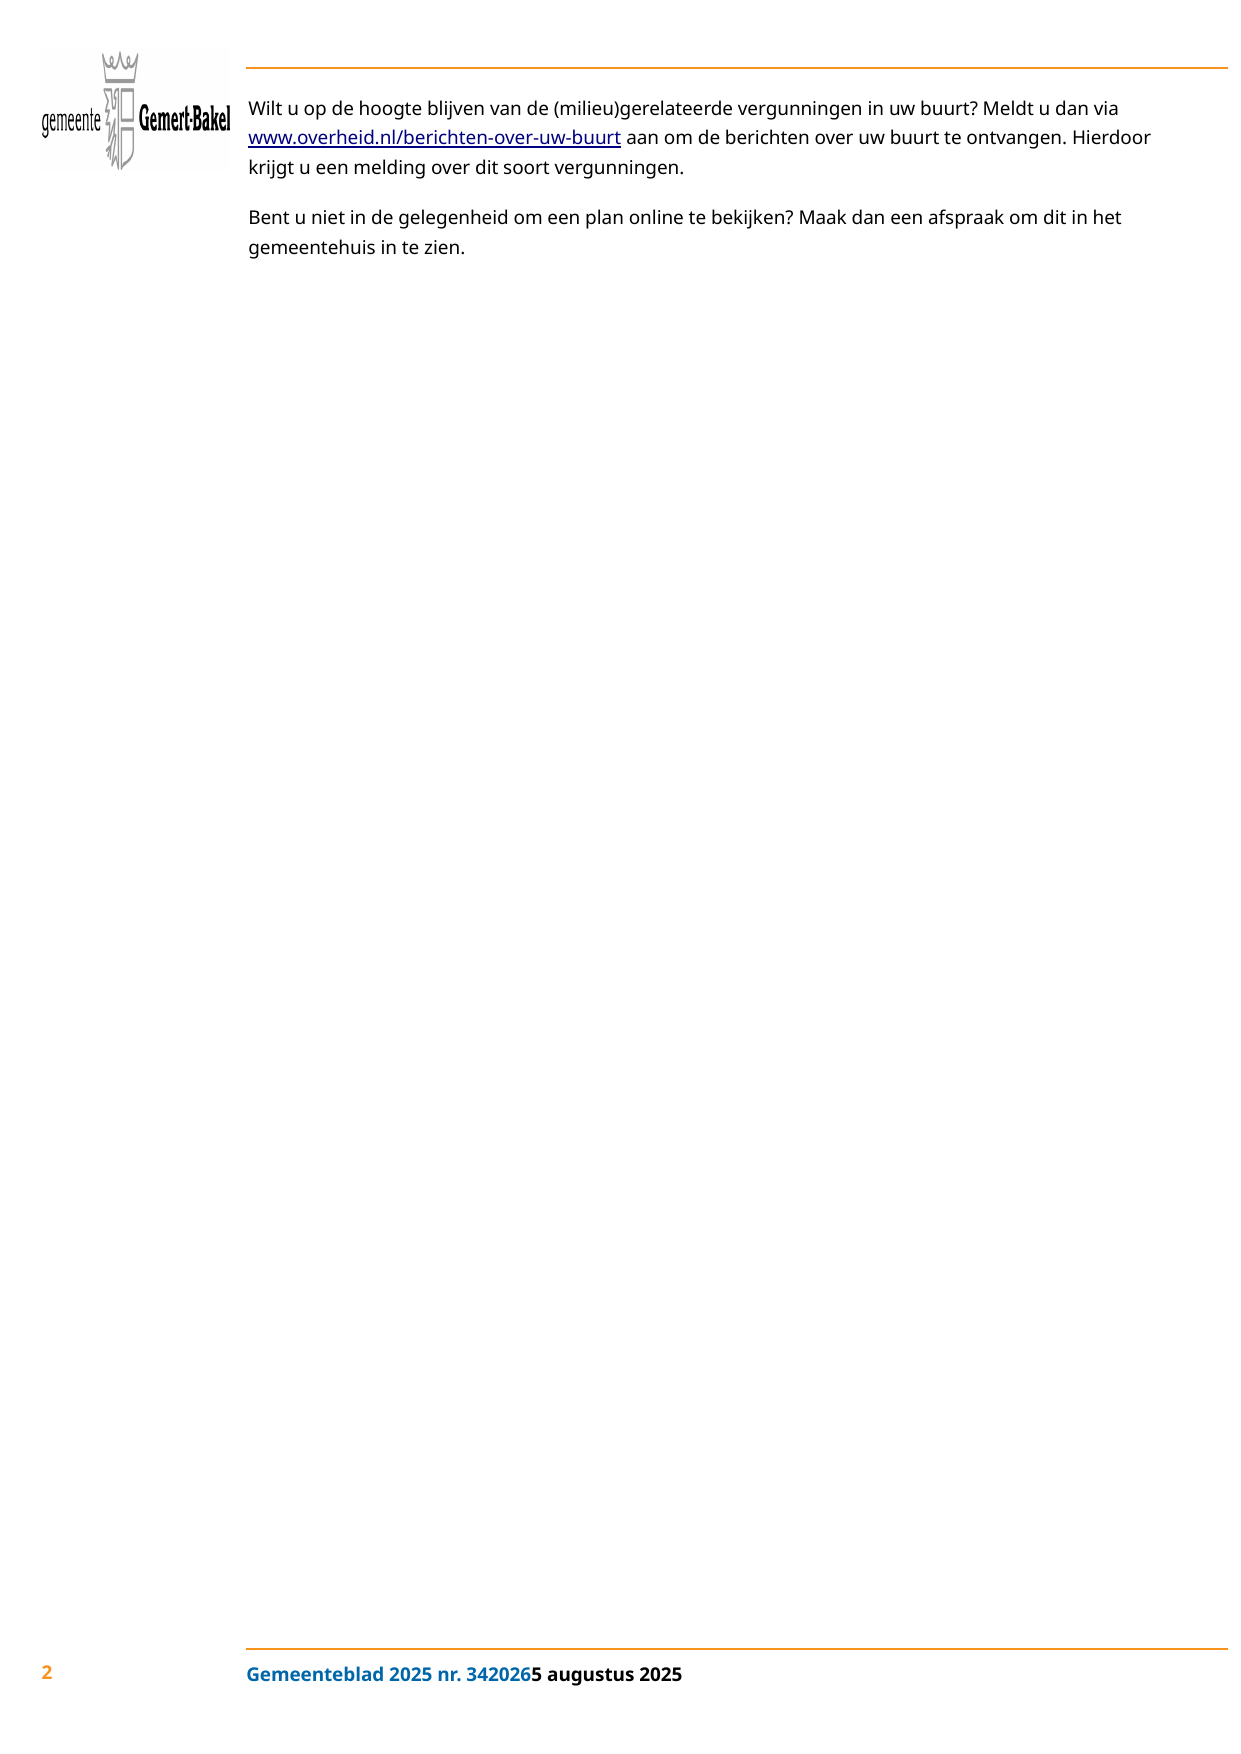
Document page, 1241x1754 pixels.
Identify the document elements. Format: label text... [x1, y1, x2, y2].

text Wilt u op de hoogte blijven van de (milieu)gerelateerde vergunningen in uw buurt? Meldt u dan via www.overheid.nl/berichten-over-uw-buurt aan om de berichten over uw buurt te ontvangen. Hierdoor krijgt u een melding over dit soort vergunningen. [248, 95, 1152, 180]
picture [41, 47, 231, 172]
text Bent u niet in de gelegenheid om een plan online te bekijken? Maak dan een afspraak om dit in het gemeentehuis in te zien. [248, 204, 1152, 260]
